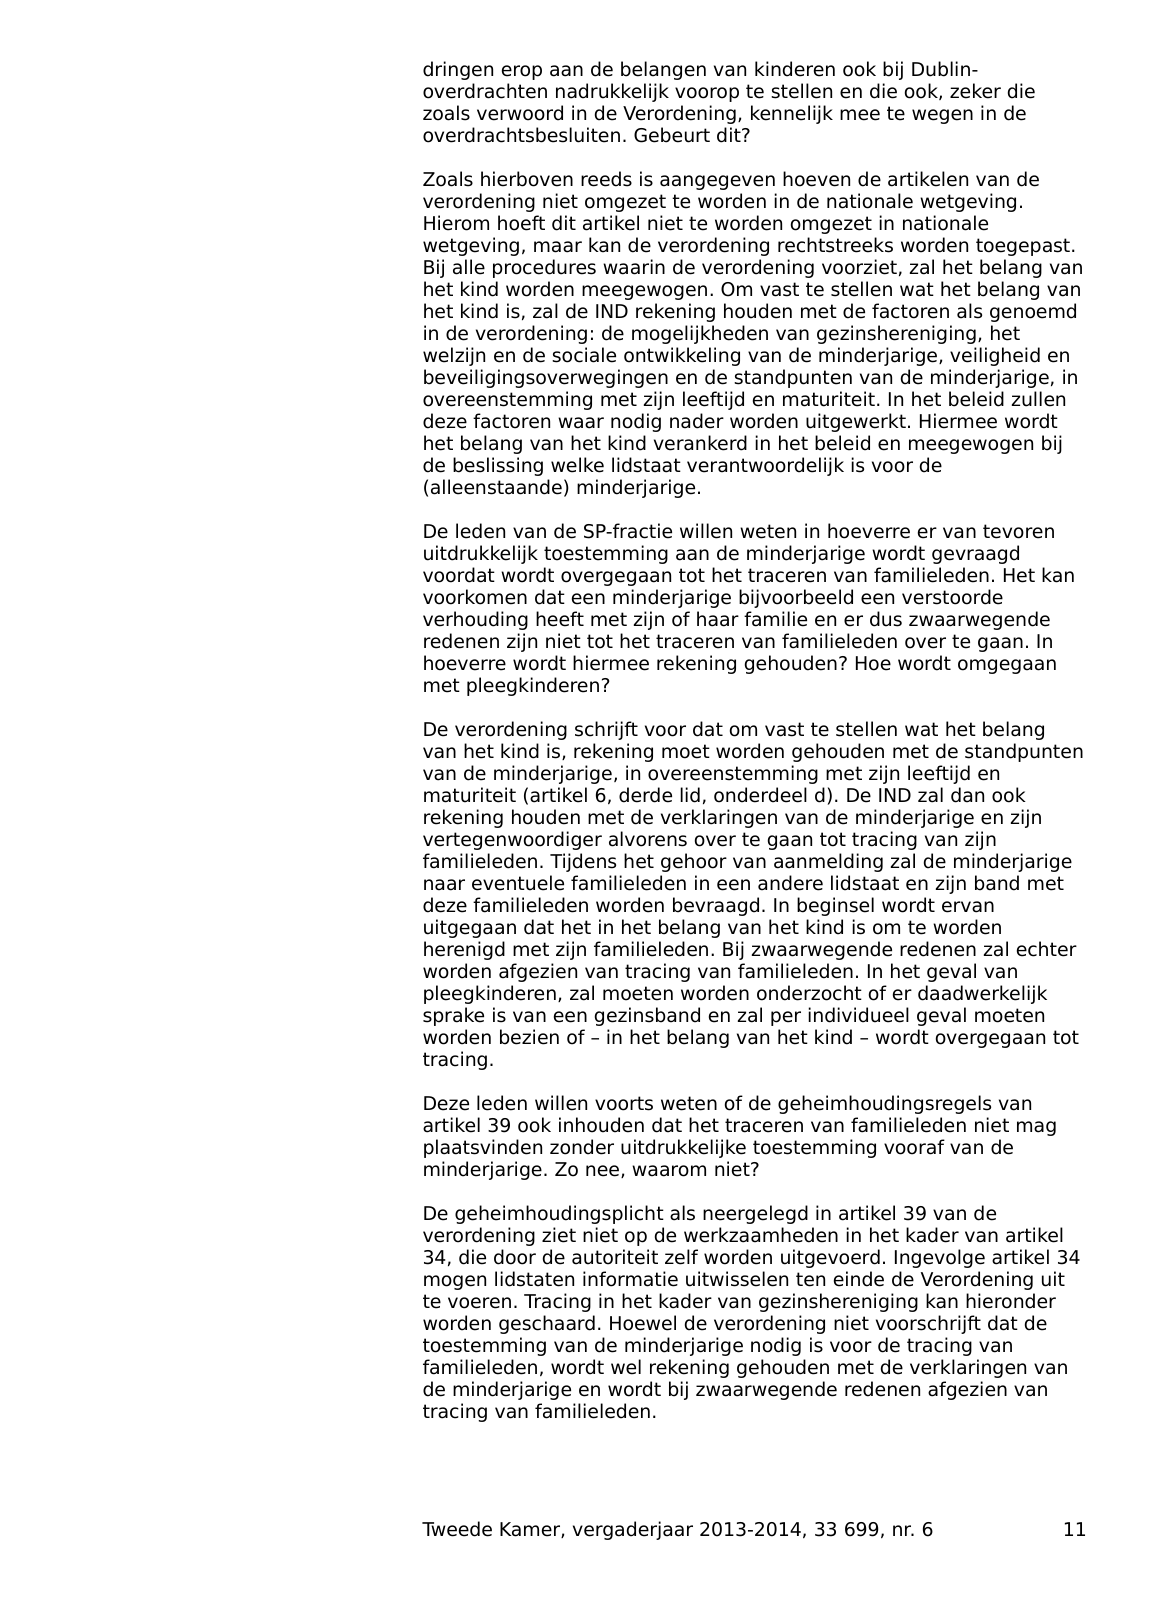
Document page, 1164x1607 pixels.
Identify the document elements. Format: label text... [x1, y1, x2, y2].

text De leden van de SP-fractie willen weten in hoeverre er van tevoren uitdrukkelijk toestemming aan de minderjarige wordt gevraagd voordat wordt overgegaan tot het traceren van familieleden. Het kan voorkomen dat een minderjarige bijvoorbeeld een verstoorde verhouding heeft met zijn of haar familie en er dus zwaarwegende redenen zijn niet tot het traceren van familieleden over te gaan. In hoeverre wordt hiermee rekening gehouden? Hoe wordt omgegaan met pleegkinderen? [422, 521, 1087, 697]
text Deze leden willen voorts weten of de geheimhoudingsregels van artikel 39 ook inhouden dat het traceren van familieleden niet mag plaatsvinden zonder uitdrukkelijke toestemming vooraf van de minderjarige. Zo nee, waarom niet? [422, 1093, 1087, 1181]
text dringen erop aan de belangen van kinderen ook bij Dublin-overdrachten nadrukkelijk voorop te stellen en die ook, zeker die zoals verwoord in de Verordening, kennelijk mee te wegen in de overdrachtsbesluiten. Gebeurt dit? [422, 59, 1087, 147]
text De verordening schrijft voor dat om vast te stellen wat het belang van het kind is, rekening moet worden gehouden met de standpunten van de minderjarige, in overeenstemming met zijn leeftijd en maturiteit (artikel 6, derde lid, onderdeel d). De IND zal dan ook rekening houden met de verklaringen van de minderjarige en zijn vertegenwoordiger alvorens over te gaan tot tracing van zijn familieleden. Tijdens het gehoor van aanmelding zal de minderjarige naar eventuele familieleden in een andere lidstaat en zijn band met deze familieleden worden bevraagd. In beginsel wordt ervan uitgegaan dat het in het belang van het kind is om te worden herenigd met zijn familieleden. Bij zwaarwegende redenen zal echter worden afgezien van tracing van familieleden. In het geval van pleegkinderen, zal moeten worden onderzocht of er daadwerkelijk sprake is van een gezinsband en zal per individueel geval moeten worden bezien of – in het belang van het kind – wordt overgegaan tot tracing. [422, 719, 1087, 1071]
text Zoals hierboven reeds is aangegeven hoeven de artikelen van de verordening niet omgezet te worden in de nationale wetgeving. Hierom hoeft dit artikel niet te worden omgezet in nationale wetgeving, maar kan de verordening rechtstreeks worden toegepast. Bij alle procedures waarin de verordening voorziet, zal het belang van het kind worden meegewogen. Om vast te stellen wat het belang van het kind is, zal de IND rekening houden met de factoren als genoemd in de verordening: de mogelijkheden van gezinshereniging, het welzijn en de sociale ontwikkeling van de minderjarige, veiligheid en beveiligingsoverwegingen en de standpunten van de minderjarige, in overeenstemming met zijn leeftijd en maturiteit. In het beleid zullen deze factoren waar nodig nader worden uitgewerkt. Hiermee wordt het belang van het kind verankerd in het beleid en meegewogen bij de beslissing welke lidstaat verantwoordelijk is voor de (alleenstaande) minderjarige. [422, 169, 1087, 499]
text De geheimhoudingsplicht als neergelegd in artikel 39 van de verordening ziet niet op de werkzaamheden in het kader van artikel 34, die door de autoriteit zelf worden uitgevoerd. Ingevolge artikel 34 mogen lidstaten informatie uitwisselen ten einde de Verordening uit te voeren. Tracing in het kader van gezinshereniging kan hieronder worden geschaard. Hoewel de verordening niet voorschrijft dat de toestemming van de minderjarige nodig is voor de tracing van familieleden, wordt wel rekening gehouden met de verklaringen van de minderjarige en wordt bij zwaarwegende redenen afgezien van tracing van familieleden. [422, 1203, 1087, 1423]
